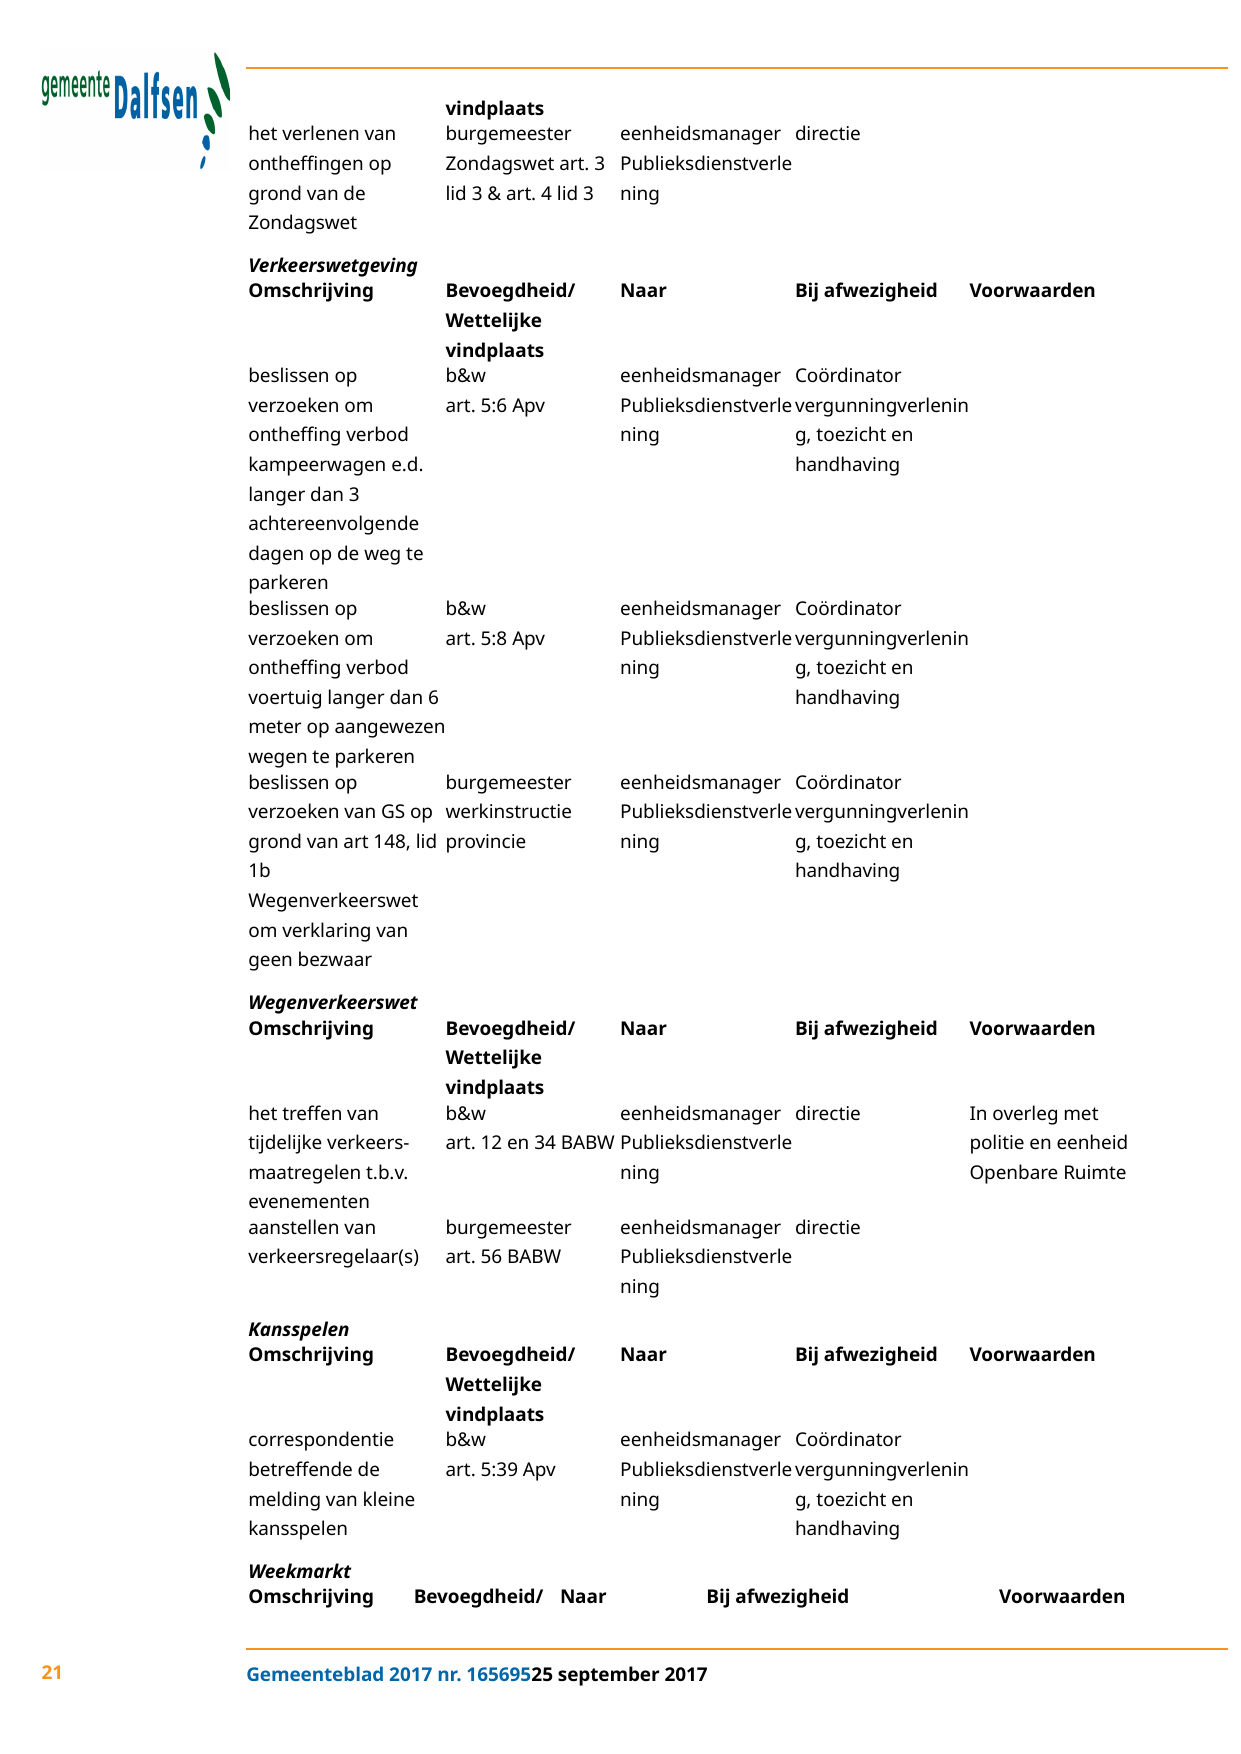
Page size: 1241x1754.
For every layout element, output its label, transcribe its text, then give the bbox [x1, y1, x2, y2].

table_header Voorwaarden [969, 1015, 1152, 1100]
table_header Voorwaarden [969, 278, 1152, 362]
table_cell [969, 1427, 1152, 1541]
table_header Omschrijving [248, 1342, 445, 1427]
table_cell beslissen op verzoeken om ontheffing verbod kampeerwagen e.d. langer dan 3 achtereenvolgende dagen op de weg te parkeren [248, 363, 445, 595]
table_cell Coördinator vergunningverlening, toezicht en handhaving [795, 595, 969, 769]
table_header vindplaats [445, 95, 620, 121]
table_cell burgemeester Zondagswet art. 3 lid 3 & art. 4 lid 3 [445, 121, 620, 235]
table_cell burgemeester werkinstructie provincie [445, 769, 620, 972]
table_cell beslissen op verzoeken van GS op grond van art 148, lid 1b Wegenverkeerswet om verklaring van geen bezwaar [248, 769, 445, 972]
table_cell Coördinator vergunningverlening, toezicht en handhaving [795, 769, 969, 972]
table_header Omschrijving [248, 278, 445, 362]
table_cell Coördinator vergunningverlening, toezicht en handhaving [795, 363, 969, 595]
table_cell directie [795, 1214, 969, 1299]
table_cell [969, 769, 1152, 972]
table_cell aanstellen van verkeersregelaar(s) [248, 1214, 445, 1299]
table_header Bij afwezigheid [795, 1015, 969, 1100]
table_cell eenheidsmanager Publieksdienstverlening [620, 363, 795, 595]
table_cell eenheidsmanager Publieksdienstverlening [620, 595, 795, 769]
table_cell In overleg met politie en eenheid Openbare Ruimte [969, 1100, 1152, 1214]
table_header [248, 95, 445, 121]
table_header [795, 95, 969, 121]
table_cell burgemeester art. 56 BABW [445, 1214, 620, 1299]
text Verkeerswetgeving [248, 252, 1152, 277]
table_header Voorwaarden [969, 1342, 1152, 1427]
table_cell [969, 1214, 1152, 1299]
table_header [620, 95, 795, 121]
text Kansspelen [248, 1316, 1152, 1342]
table_cell [969, 121, 1152, 235]
table_header Naar [620, 278, 795, 362]
table_header Bevoegdheid/Wettelijke vindplaats [445, 1342, 620, 1427]
table_header Naar [620, 1342, 795, 1427]
table_cell correspondentie betreffende de melding van kleine kansspelen [248, 1427, 445, 1541]
table_header Bij afwezigheid [795, 278, 969, 362]
table_cell eenheidsmanager Publieksdienstverlening [620, 1100, 795, 1214]
table_header Omschrijving [248, 1015, 445, 1100]
table_cell het treffen van tijdelijke verkeers- maatregelen t.b.v. evenementen [248, 1100, 445, 1214]
picture [41, 47, 231, 172]
table_cell eenheidsmanager Publieksdienstverlening [620, 769, 795, 972]
table_header Bevoegdheid/Wettelijke vindplaats [445, 1015, 620, 1100]
table_cell eenheidsmanager Publieksdienstverlening [620, 1427, 795, 1541]
table_header Bij afwezigheid [795, 1342, 969, 1427]
table_header Naar [560, 1584, 706, 1609]
table_header Voorwaarden [999, 1584, 1152, 1609]
table_cell eenheidsmanager Publieksdienstverlening [620, 1214, 795, 1299]
table_cell b&w art. 5:8 Apv [445, 595, 620, 769]
table_cell b&w art. 5:39 Apv [445, 1427, 620, 1541]
table_header Bevoegdheid/Wettelijke vindplaats [445, 278, 620, 362]
table_header Bevoegdheid/ [414, 1584, 560, 1609]
table_cell eenheidsmanager Publieksdienstverlening [620, 121, 795, 235]
table_cell [969, 363, 1152, 595]
table_cell het verlenen van ontheffingen op grond van de Zondagswet [248, 121, 445, 235]
table_cell directie [795, 1100, 969, 1214]
table_cell directie [795, 121, 969, 235]
table_cell b&w art. 5:6 Apv [445, 363, 620, 595]
table_header [969, 95, 1152, 121]
table_cell beslissen op verzoeken om ontheffing verbod voertuig langer dan 6 meter op aangewezen wegen te parkeren [248, 595, 445, 769]
table_cell Coördinator vergunningverlening, toezicht en handhaving [795, 1427, 969, 1541]
table_cell b&w art. 12 en 34 BABW [445, 1100, 620, 1214]
table_cell [969, 595, 1152, 769]
text Weekmarkt [248, 1558, 1152, 1583]
table_header Naar [620, 1015, 795, 1100]
table_header Bij afwezigheid [706, 1584, 999, 1609]
text Wegenverkeerswet [248, 989, 1152, 1015]
table_header Omschrijving [248, 1584, 413, 1609]
